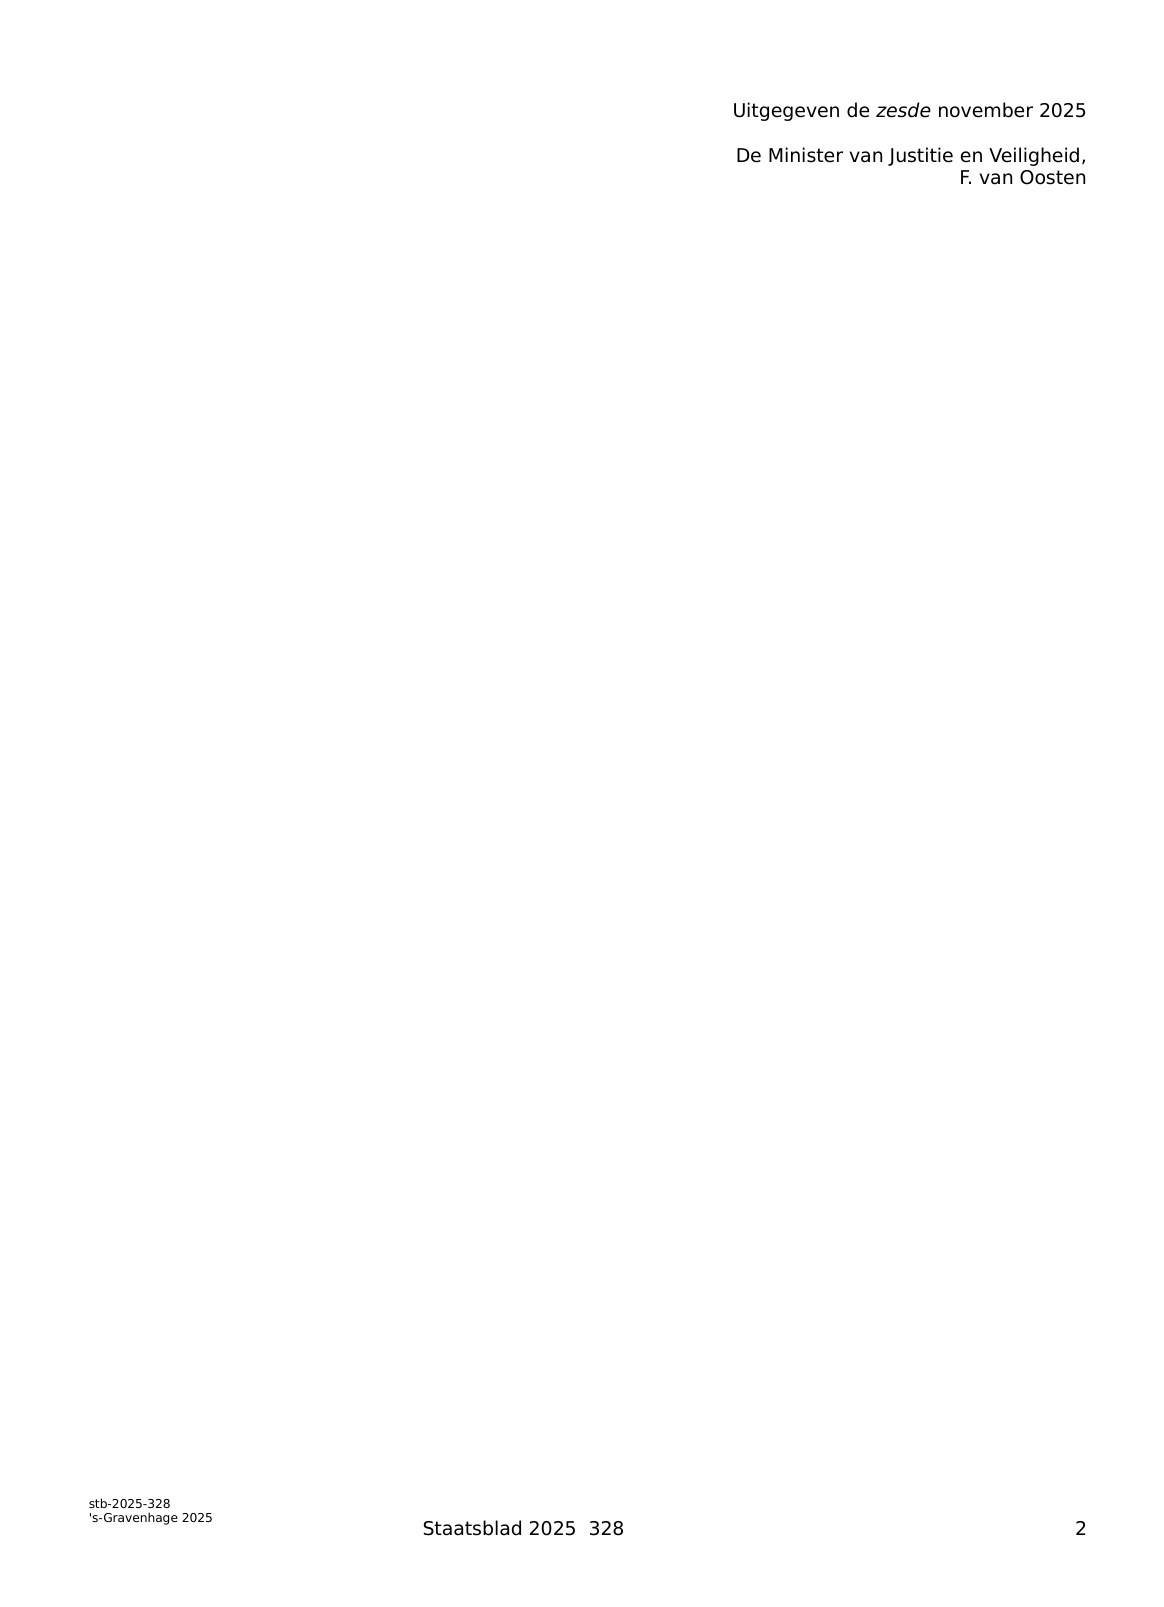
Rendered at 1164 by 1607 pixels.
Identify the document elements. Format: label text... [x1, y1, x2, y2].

text 's-Gravenhage 2025 [88, 1511, 323, 1525]
text Uitgegeven de zesde november 2025 [422, 100, 1087, 122]
text De Minister van Justitie en Veiligheid, F. van Oosten [422, 144, 1087, 188]
text stb-2025-328 [88, 1497, 323, 1511]
